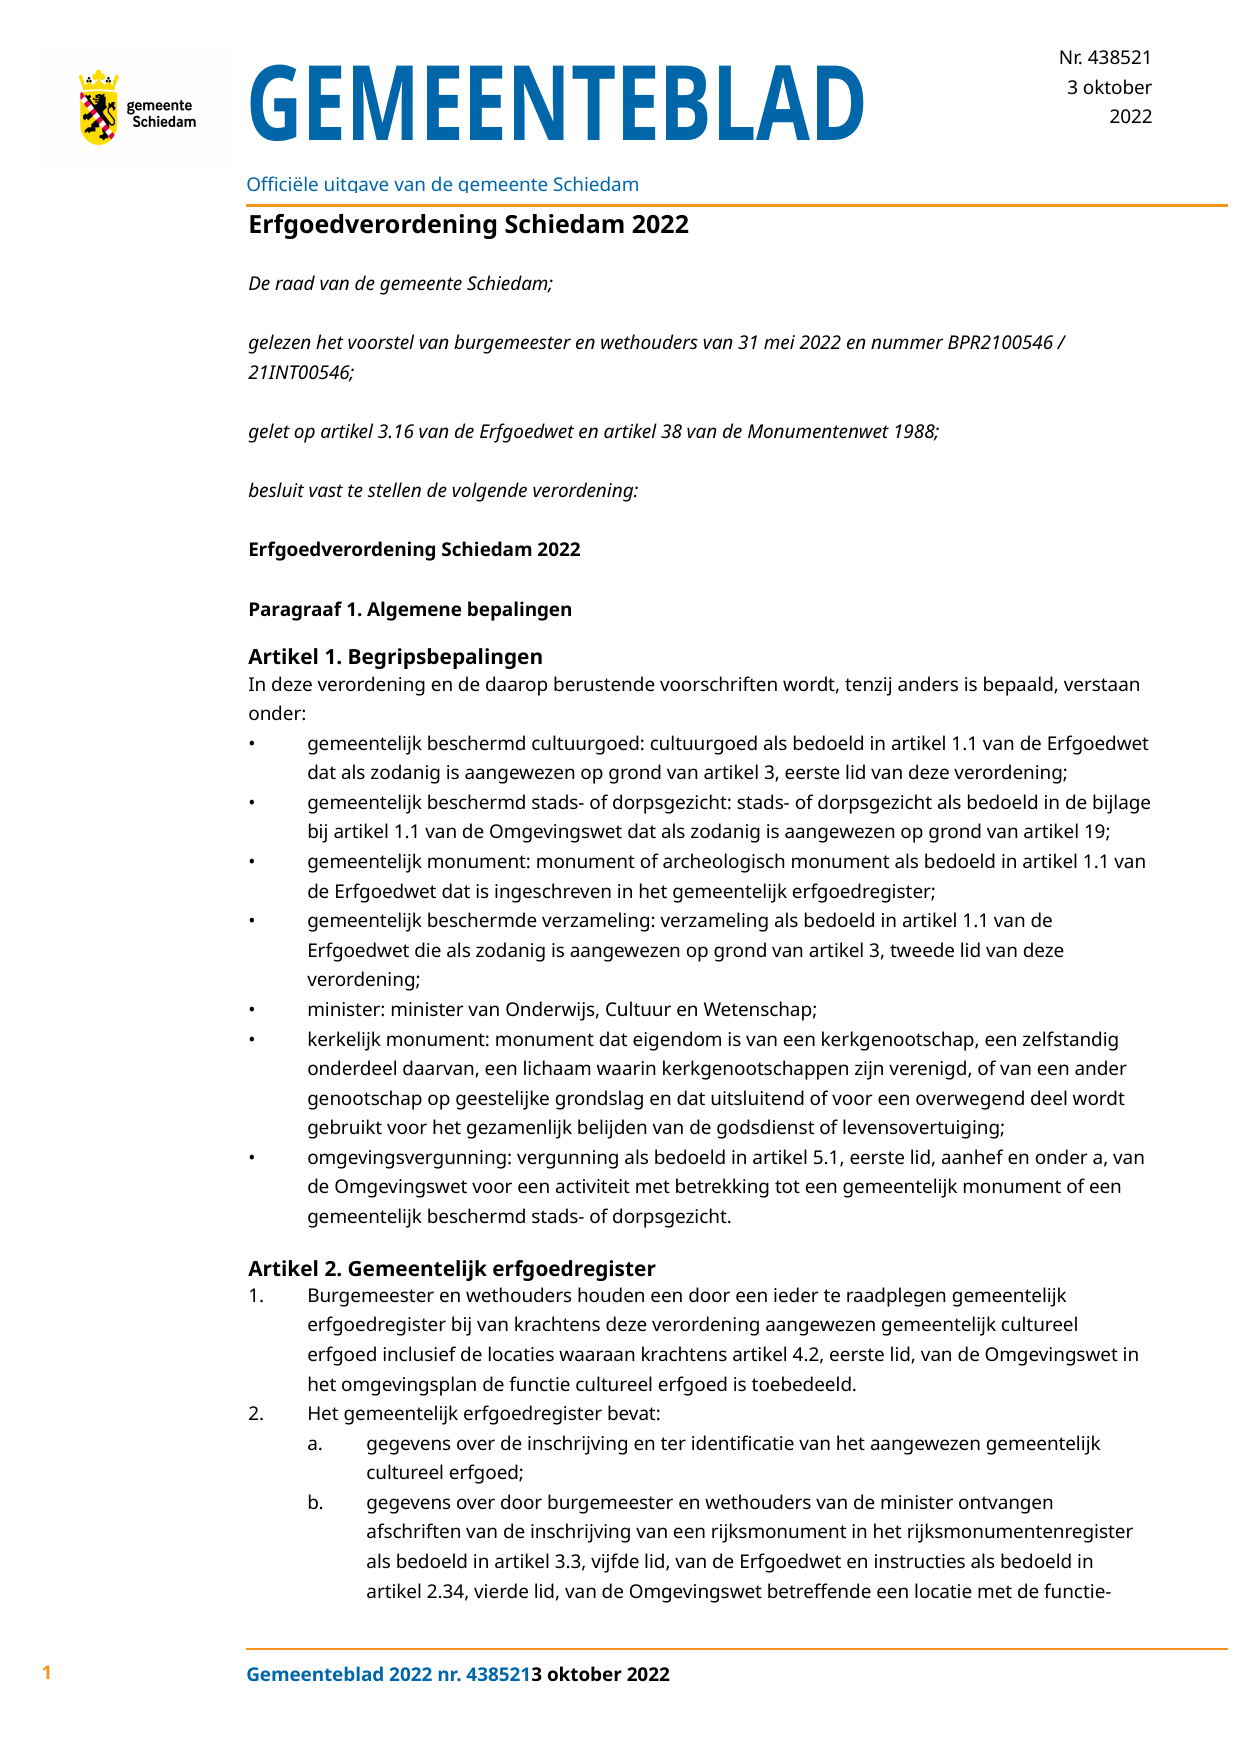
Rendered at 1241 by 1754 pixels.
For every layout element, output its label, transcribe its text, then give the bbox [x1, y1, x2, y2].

text besluit vast te stellen de volgende verordening: [248, 477, 1152, 503]
text Erfgoedverordening Schiedam 2022 [248, 537, 1152, 562]
list gemeentelijk beschermd cultuurgoed: cultuurgoed als bedoeld in artikel 1.1 van de Erfgoedwet dat als zodanig is aangewezen op grond van artikel 3, eerste lid van deze verordening; [248, 730, 1152, 785]
text In deze verordening en de daarop berustende voorschriften wordt, tenzij anders is bepaald, verstaan onder: [248, 671, 1152, 726]
text gelezen het voorstel van burgemeester en wethouders van 31 mei 2022 en nummer BPR2100546 / 21INT00546; [248, 329, 1152, 385]
text De raad van de gemeente Schiedam; [248, 270, 1152, 296]
picture [41, 47, 231, 172]
text Paragraaf 1. Algemene bepalingen [248, 596, 1152, 621]
text Artikel 2. Gemeentelijk erfgoedregister [248, 1254, 1152, 1282]
text Artikel 1. Begripsbepalingen [248, 642, 1152, 671]
list kerkelijk monument: monument dat eigendom is van een kerkgenootschap, een zelfstandig onderdeel daarvan, een lichaam waarin kerkgenootschappen zijn verenigd, of van een ander genootschap op geestelijke grondslag en dat uitsluitend of voor een overwegend deel wordt gebruikt voor het gezamenlijk belijden van de godsdienst of levensovertuiging; [248, 1026, 1152, 1140]
list Het gemeentelijk erfgoedregister bevat: [248, 1400, 1152, 1426]
list Burgemeester en wethouders houden een door een ieder te raadplegen gemeentelijk erfgoedregister bij van krachtens deze verordening aangewezen gemeentelijk cultureel erfgoed inclusief de locaties waaraan krachtens artikel 4.2, eerste lid, van de Omgevingswet in het omgevingsplan de functie cultureel erfgoed is toebedeeld. [248, 1282, 1152, 1397]
list minister: minister van Onderwijs, Cultuur en Wetenschap; [248, 996, 1152, 1022]
text Erfgoedverordening Schiedam 2022 [248, 207, 1152, 241]
text gelet op artikel 3.16 van de Erfgoedwet en artikel 38 van de Monumentenwet 1988; [248, 418, 1152, 444]
list gegevens over door burgemeester en wethouders van de minister ontvangen afschriften van de inschrijving van een rijksmonument in het rijksmonumentenregister als bedoeld in artikel 3.3, vijfde lid, van de Erfgoedwet en instructies als bedoeld in artikel 2.34, vierde lid, van de Omgevingswet betreffende een locatie met de functie- [307, 1489, 1152, 1604]
list omgevingsvergunning: vergunning als bedoeld in artikel 5.1, eerste lid, aanhef en onder a, van de Omgevingswet voor een activiteit met betrekking tot een gemeentelijk monument of een gemeentelijk beschermd stads- of dorpsgezicht. [248, 1144, 1152, 1229]
list gemeentelijk monument: monument of archeologisch monument als bedoeld in artikel 1.1 van de Erfgoedwet dat is ingeschreven in het gemeentelijk erfgoedregister; [248, 848, 1152, 903]
list gegevens over de inschrijving en ter identificatie van het aangewezen gemeentelijk cultureel erfgoed; [307, 1430, 1152, 1485]
list gemeentelijk beschermde verzameling: verzameling als bedoeld in artikel 1.1 van de Erfgoedwet die als zodanig is aangewezen op grond van artikel 3, tweede lid van deze verordening; [248, 907, 1152, 992]
list gemeentelijk beschermd stads- of dorpsgezicht: stads- of dorpsgezicht als bedoeld in de bijlage bij artikel 1.1 van de Omgevingswet dat als zodanig is aangewezen op grond van artikel 19; [248, 789, 1152, 844]
